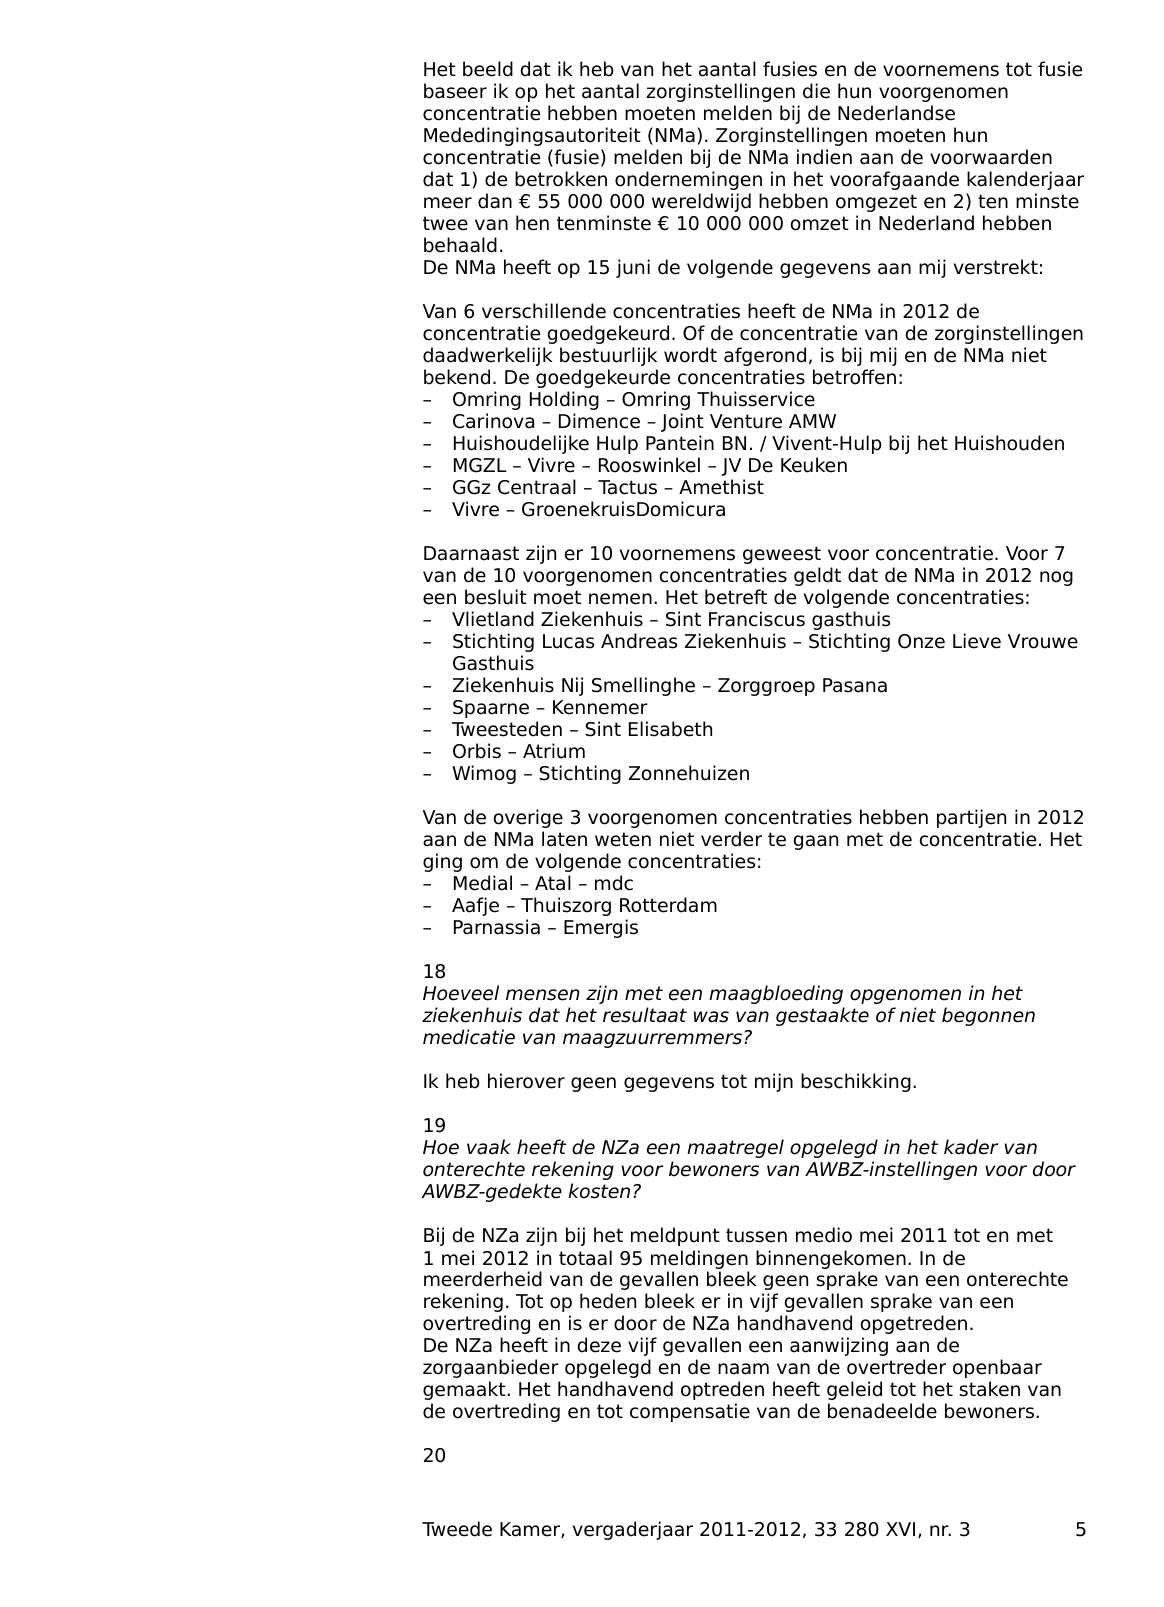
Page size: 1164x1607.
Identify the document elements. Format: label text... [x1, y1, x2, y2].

text – Omring Holding – Omring Thuisservice [422, 389, 1087, 411]
text 18 [422, 961, 1087, 983]
text – Parnassia – Emergis [422, 917, 1087, 939]
text – Vlietland Ziekenhuis – Sint Franciscus gasthuis [422, 609, 1087, 631]
text Hoeveel mensen zijn met een maagbloeding opgenomen in het ziekenhuis dat het resultaat was van gestaakte of niet begonnen medicatie van maagzuurremmers? [422, 983, 1087, 1049]
text – Orbis – Atrium [422, 741, 1087, 763]
text – GGz Centraal – Tactus – Amethist [422, 477, 1087, 499]
text – MGZL – Vivre – Rooswinkel – JV De Keuken [422, 455, 1087, 477]
text – Medial – Atal – mdc [422, 873, 1087, 895]
text De NZa heeft in deze vijf gevallen een aanwijzing aan de zorgaanbieder opgelegd en de naam van de overtreder openbaar gemaakt. Het handhavend optreden heeft geleid tot het staken van de overtreding en tot compensatie van de benadeelde bewoners. [422, 1335, 1087, 1423]
text De NMa heeft op 15 juni de volgende gegevens aan mij verstrekt: [422, 257, 1087, 279]
text 20 [422, 1445, 1087, 1467]
text – Wimog – Stichting Zonnehuizen [422, 763, 1087, 785]
text Bij de NZa zijn bij het meldpunt tussen medio mei 2011 tot en met 1 mei 2012 in totaal 95 meldingen binnengekomen. In de meerderheid van de gevallen bleek geen sprake van een onterechte rekening. Tot op heden bleek er in vijf gevallen sprake van een overtreding en is er door de NZa handhavend opgetreden. [422, 1225, 1087, 1335]
text Ik heb hierover geen gegevens tot mijn beschikking. [422, 1071, 1087, 1093]
text Daarnaast zijn er 10 voornemens geweest voor concentratie. Voor 7 van de 10 voorgenomen concentraties geldt dat de NMa in 2012 nog een besluit moet nemen. Het betreft de volgende concentraties: [422, 543, 1087, 609]
text Het beeld dat ik heb van het aantal fusies en de voornemens tot fusie baseer ik op het aantal zorginstellingen die hun voorgenomen concentratie hebben moeten melden bij de Nederlandse Mededingingsautoriteit (NMa). Zorginstellingen moeten hun concentratie (fusie) melden bij de NMa indien aan de voorwaarden dat 1) de betrokken ondernemingen in het voorafgaande kalenderjaar meer dan € 55 000 000 wereldwijd hebben omgezet en 2) ten minste twee van hen tenminste € 10 000 000 omzet in Nederland hebben behaald. [422, 59, 1087, 257]
text – Ziekenhuis Nij Smellinghe – Zorggroep Pasana [422, 675, 1087, 697]
text – Stichting Lucas Andreas Ziekenhuis – Stichting Onze Lieve Vrouwe Gasthuis [422, 631, 1087, 675]
text – Tweesteden – Sint Elisabeth [422, 719, 1087, 741]
text – Vivre – GroenekruisDomicura [422, 499, 1087, 521]
text Van 6 verschillende concentraties heeft de NMa in 2012 de concentratie goedgekeurd. Of de concentratie van de zorginstellingen daadwerkelijk bestuurlijk wordt afgerond, is bij mij en de NMa niet bekend. De goedgekeurde concentraties betroffen: [422, 301, 1087, 389]
text – Spaarne – Kennemer [422, 697, 1087, 719]
text Hoe vaak heeft de NZa een maatregel opgelegd in het kader van onterechte rekening voor bewoners van AWBZ-instellingen voor door AWBZ-gedekte kosten? [422, 1137, 1087, 1203]
text – Aafje – Thuiszorg Rotterdam [422, 895, 1087, 917]
text Van de overige 3 voorgenomen concentraties hebben partijen in 2012 aan de NMa laten weten niet verder te gaan met de concentratie. Het ging om de volgende concentraties: [422, 807, 1087, 873]
text – Carinova – Dimence – Joint Venture AMW [422, 411, 1087, 433]
text – Huishoudelijke Hulp Pantein BN. / Vivent-Hulp bij het Huishouden [422, 433, 1087, 455]
text 19 [422, 1115, 1087, 1137]
